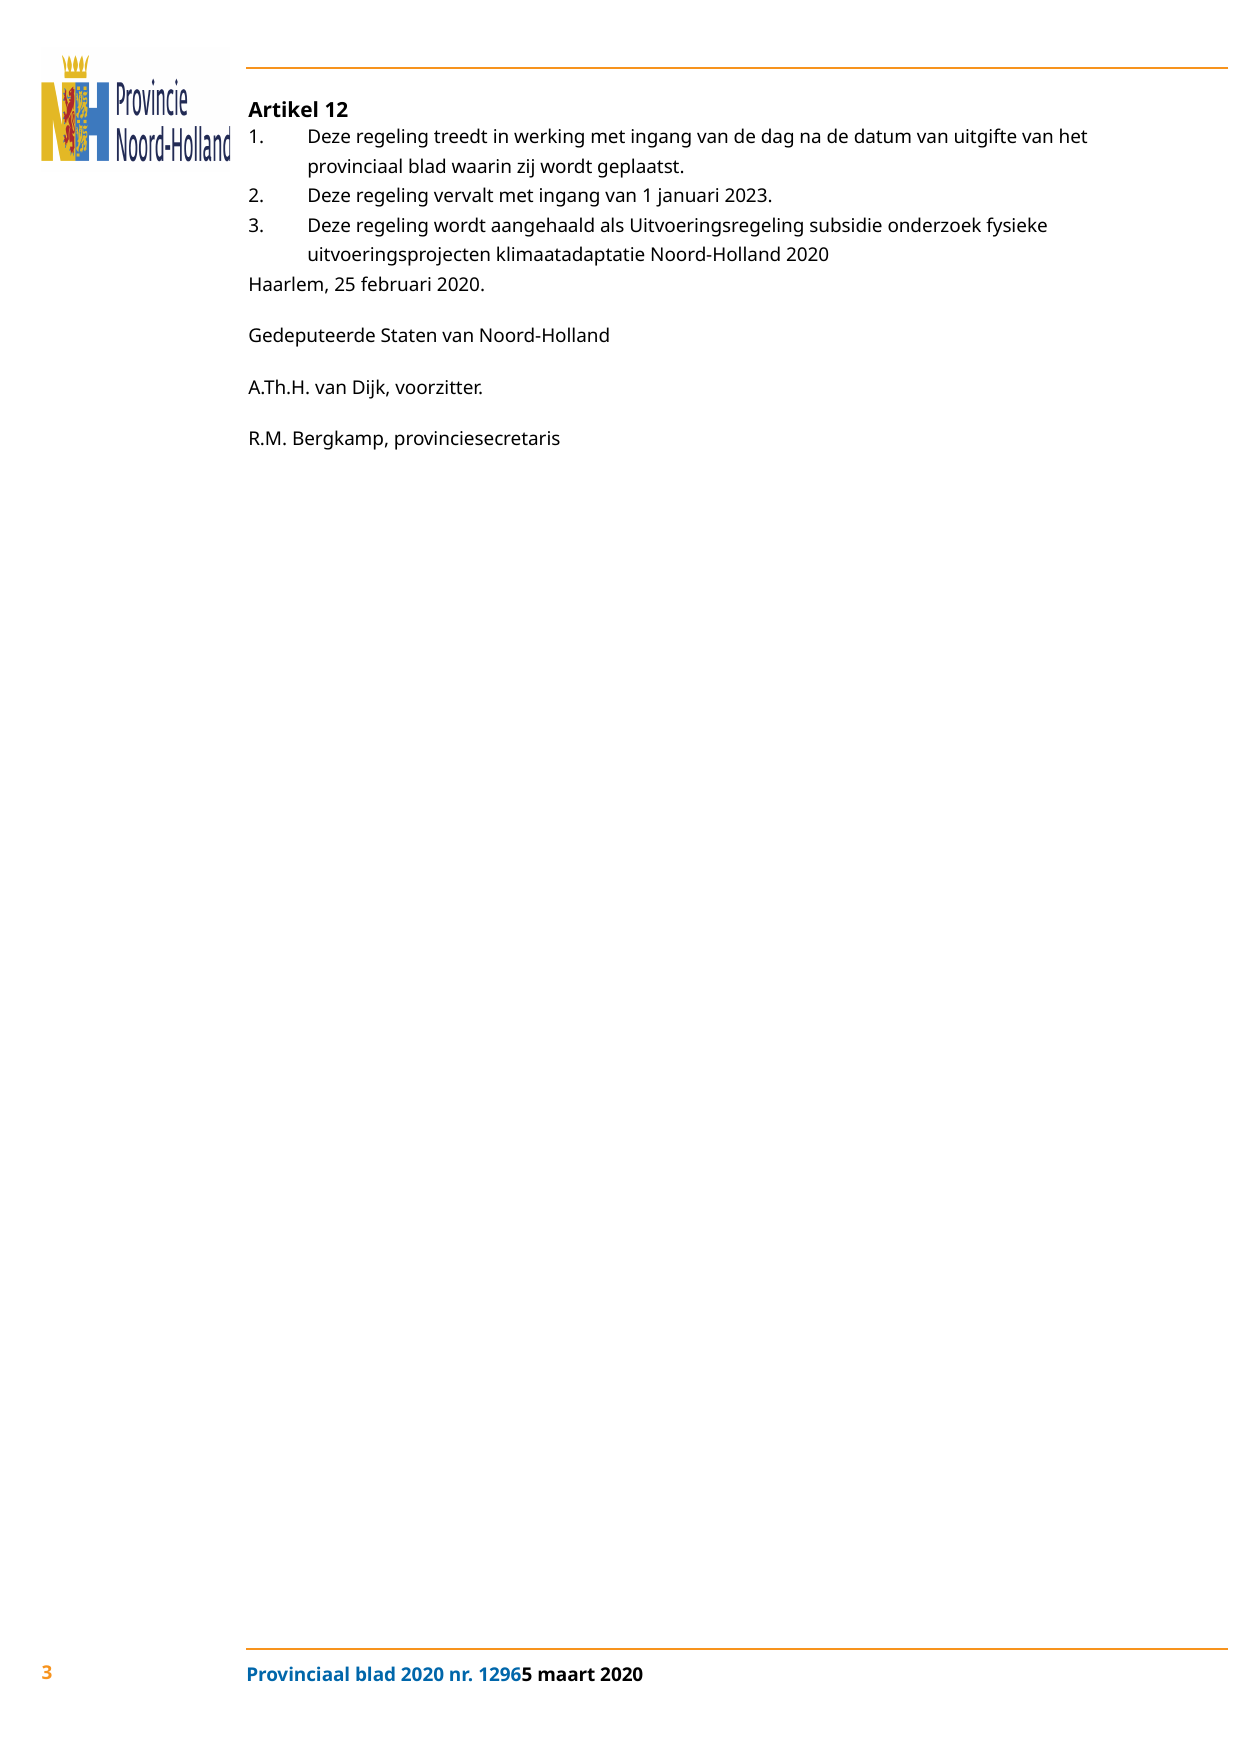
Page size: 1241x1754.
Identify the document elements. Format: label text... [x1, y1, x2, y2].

text Haarlem, 25 februari 2020. [248, 271, 1152, 297]
text A.Th.H. van Dijk, voorzitter. [248, 374, 1152, 400]
list Deze regeling wordt aangehaald als Uitvoeringsregeling subsidie onderzoek fysieke uitvoeringsprojecten klimaatadaptatie Noord-Holland 2020 [248, 212, 1152, 267]
picture [41, 47, 231, 172]
text Artikel 12 [248, 95, 1152, 123]
list Deze regeling vervalt met ingang van 1 januari 2023. [248, 182, 1152, 208]
text R.M. Bergkamp, provinciesecretaris [248, 426, 1152, 451]
text Gedeputeerde Staten van Noord-Holland [248, 323, 1152, 348]
list Deze regeling treedt in werking met ingang van de dag na de datum van uitgifte van het provinciaal blad waarin zij wordt geplaatst. [248, 123, 1152, 178]
